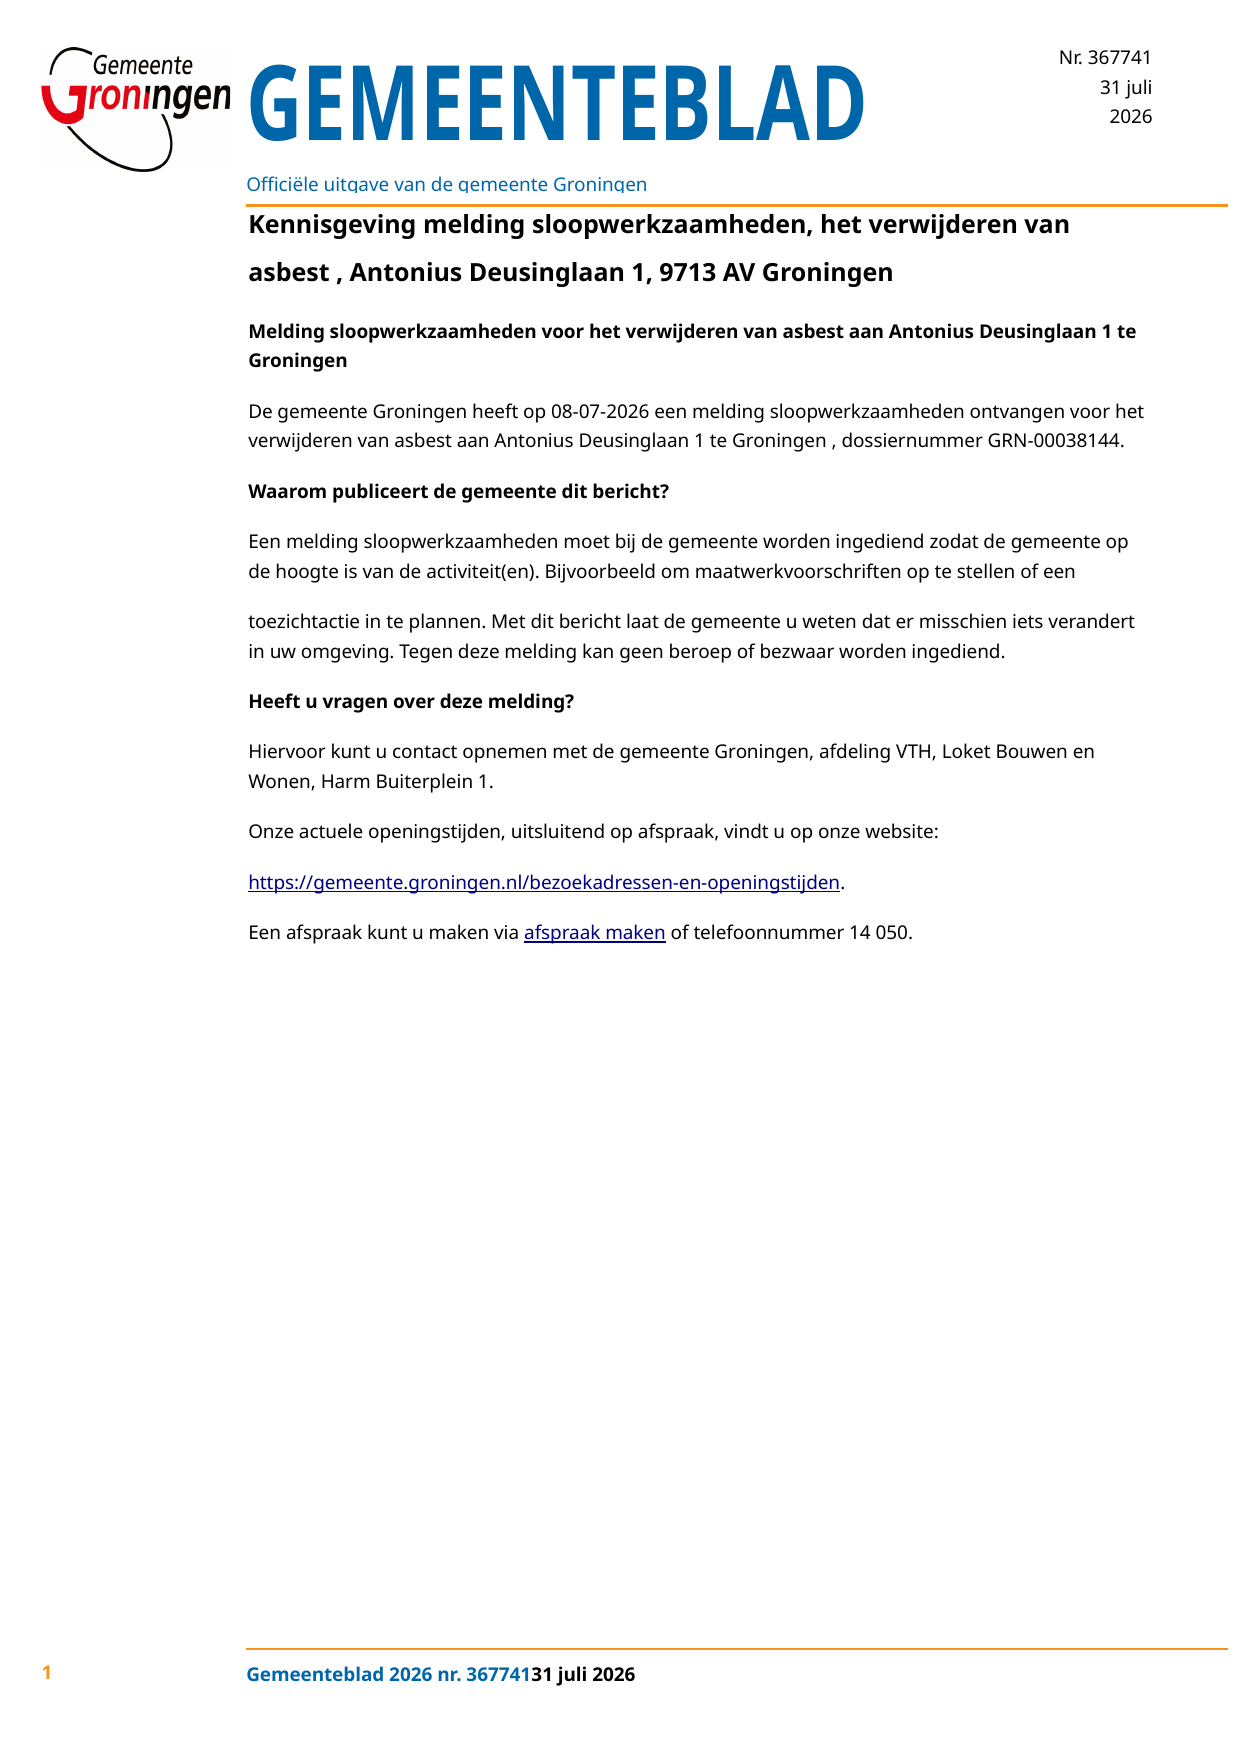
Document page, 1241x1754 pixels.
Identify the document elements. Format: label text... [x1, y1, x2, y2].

picture [41, 47, 231, 172]
text Onze actuele openingstijden, uitsluitend op afspraak, vindt u op onze website: [248, 819, 1152, 844]
text Melding sloopwerkzaamheden voor het verwijderen van asbest aan Antonius Deusinglaan 1 te Groningen [248, 318, 1152, 373]
text https://gemeente.groningen.nl/bezoekadressen-en-openingstijden. [248, 869, 1152, 895]
text Een melding sloopwerkzaamheden moet bij de gemeente worden ingediend zodat de gemeente op de hoogte is van de activiteit(en). Bijvoorbeeld om maatwerkvoorschriften op te stellen of een [248, 528, 1152, 584]
text Hiervoor kunt u contact opnemen met de gemeente Groningen, afdeling VTH, Loket Bouwen en Wonen, Harm Buiterplein 1. [248, 739, 1152, 794]
text Waarom publiceert de gemeente dit bericht? [248, 478, 1152, 504]
text toezichtactie in te plannen. Met dit bericht laat de gemeente u weten dat er misschien iets verandert in uw omgeving. Tegen deze melding kan geen beroep of bezwaar worden ingediend. [248, 608, 1152, 664]
text Heeft u vragen over deze melding? [248, 688, 1152, 714]
text Kennisgeving melding sloopwerkzaamheden, het verwijderen van asbest , Antonius Deusinglaan 1, 9713 AV Groningen [248, 207, 1152, 288]
text Een afspraak kunt u maken via afspraak maken of telefoonnummer 14 050. [248, 919, 1152, 945]
text De gemeente Groningen heeft op 08-07-2026 een melding sloopwerkzaamheden ontvangen voor het verwijderen van asbest aan Antonius Deusinglaan 1 te Groningen , dossiernummer GRN-00038144. [248, 398, 1152, 453]
